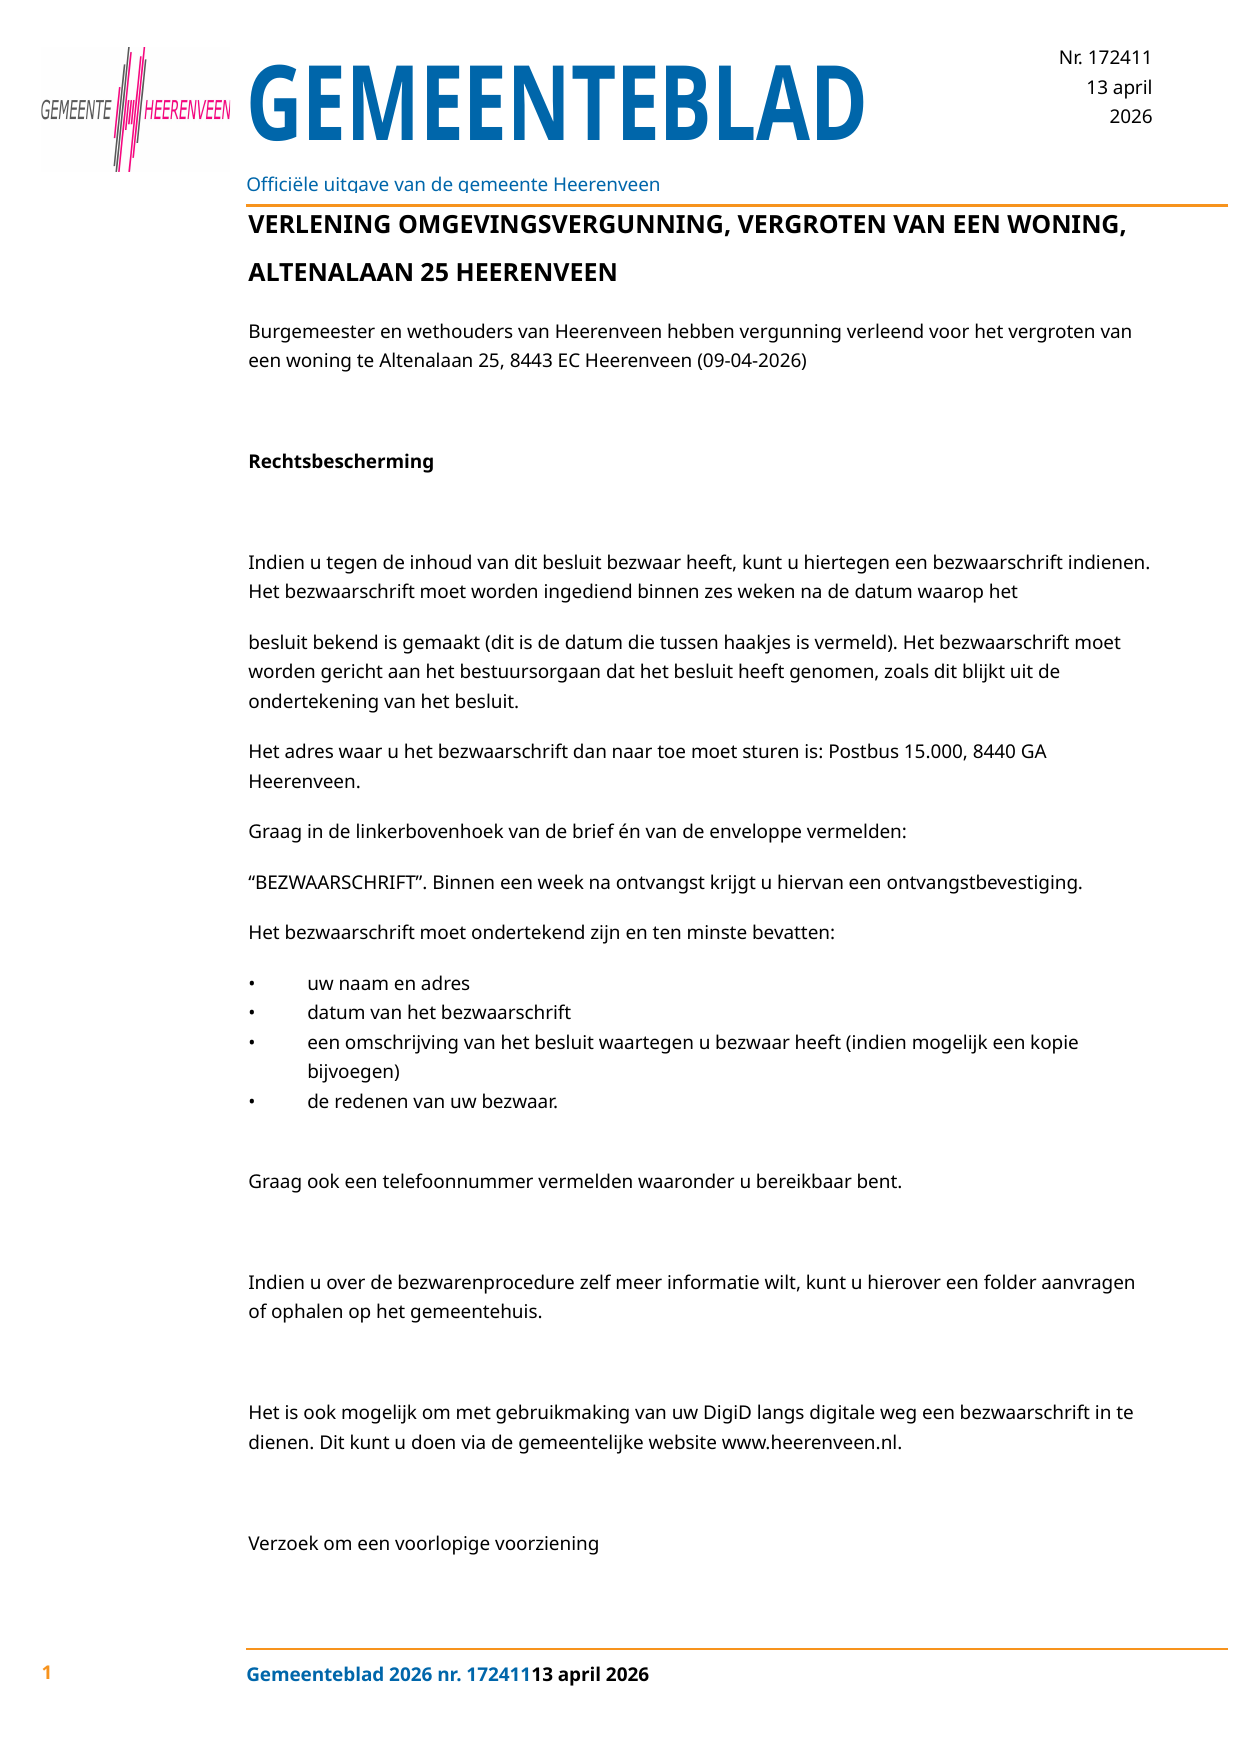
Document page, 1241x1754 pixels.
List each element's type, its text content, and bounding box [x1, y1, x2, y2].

text Indien u tegen de inhoud van dit besluit bezwaar heeft, kunt u hiertegen een bezwaarschrift indienen. Het bezwaarschrift moet worden ingediend binnen zes weken na de datum waarop het [248, 549, 1152, 604]
picture [41, 47, 231, 172]
text Rechtsbescherming [248, 448, 1152, 474]
text Graag in de linkerbovenhoek van de brief én van de enveloppe vermelden: [248, 819, 1152, 844]
list uw naam en adres [248, 970, 1152, 996]
text Burgemeester en wethouders van Heerenveen hebben vergunning verleend voor het vergroten van een woning te Altenalaan 25, 8443 EC Heerenveen (09-04-2026) [248, 318, 1152, 373]
text Het adres waar u het bezwaarschrift dan naar toe moet sturen is: Postbus 15.000, 8440 GA Heerenveen. [248, 739, 1152, 794]
list de redenen van uw bezwaar. [248, 1088, 1152, 1114]
text “BEZWAARSCHRIFT”. Binnen een week na ontvangst krijgt u hiervan een ontvangstbevestiging. [248, 869, 1152, 895]
text Indien u over de bezwarenprocedure zelf meer informatie wilt, kunt u hierover een folder aanvragen of ophalen op het gemeentehuis. [248, 1269, 1152, 1324]
text Het is ook mogelijk om met gebruikmaking van uw DigiD langs digitale weg een bezwaarschrift in te dienen. Dit kunt u doen via de gemeentelijke website www.heerenveen.nl. [248, 1399, 1152, 1455]
list een omschrijving van het besluit waartegen u bezwaar heeft (indien mogelijk een kopie bijvoegen) [248, 1029, 1152, 1084]
list datum van het bezwaarschrift [248, 999, 1152, 1025]
text Graag ook een telefoonnummer vermelden waaronder u bereikbaar bent. [248, 1168, 1152, 1194]
text Verzoek om een voorlopige voorziening [248, 1530, 1152, 1556]
text VERLENING OMGEVINGSVERGUNNING, VERGROTEN VAN EEN WONING, ALTENALAAN 25 HEERENVEEN [248, 207, 1152, 288]
text besluit bekend is gemaakt (dit is de datum die tussen haakjes is vermeld). Het bezwaarschrift moet worden gericht aan het bestuursorgaan dat het besluit heeft genomen, zoals dit blijkt uit de ondertekening van het besluit. [248, 629, 1152, 714]
text Het bezwaarschrift moet ondertekend zijn en ten minste bevatten: [248, 919, 1152, 945]
